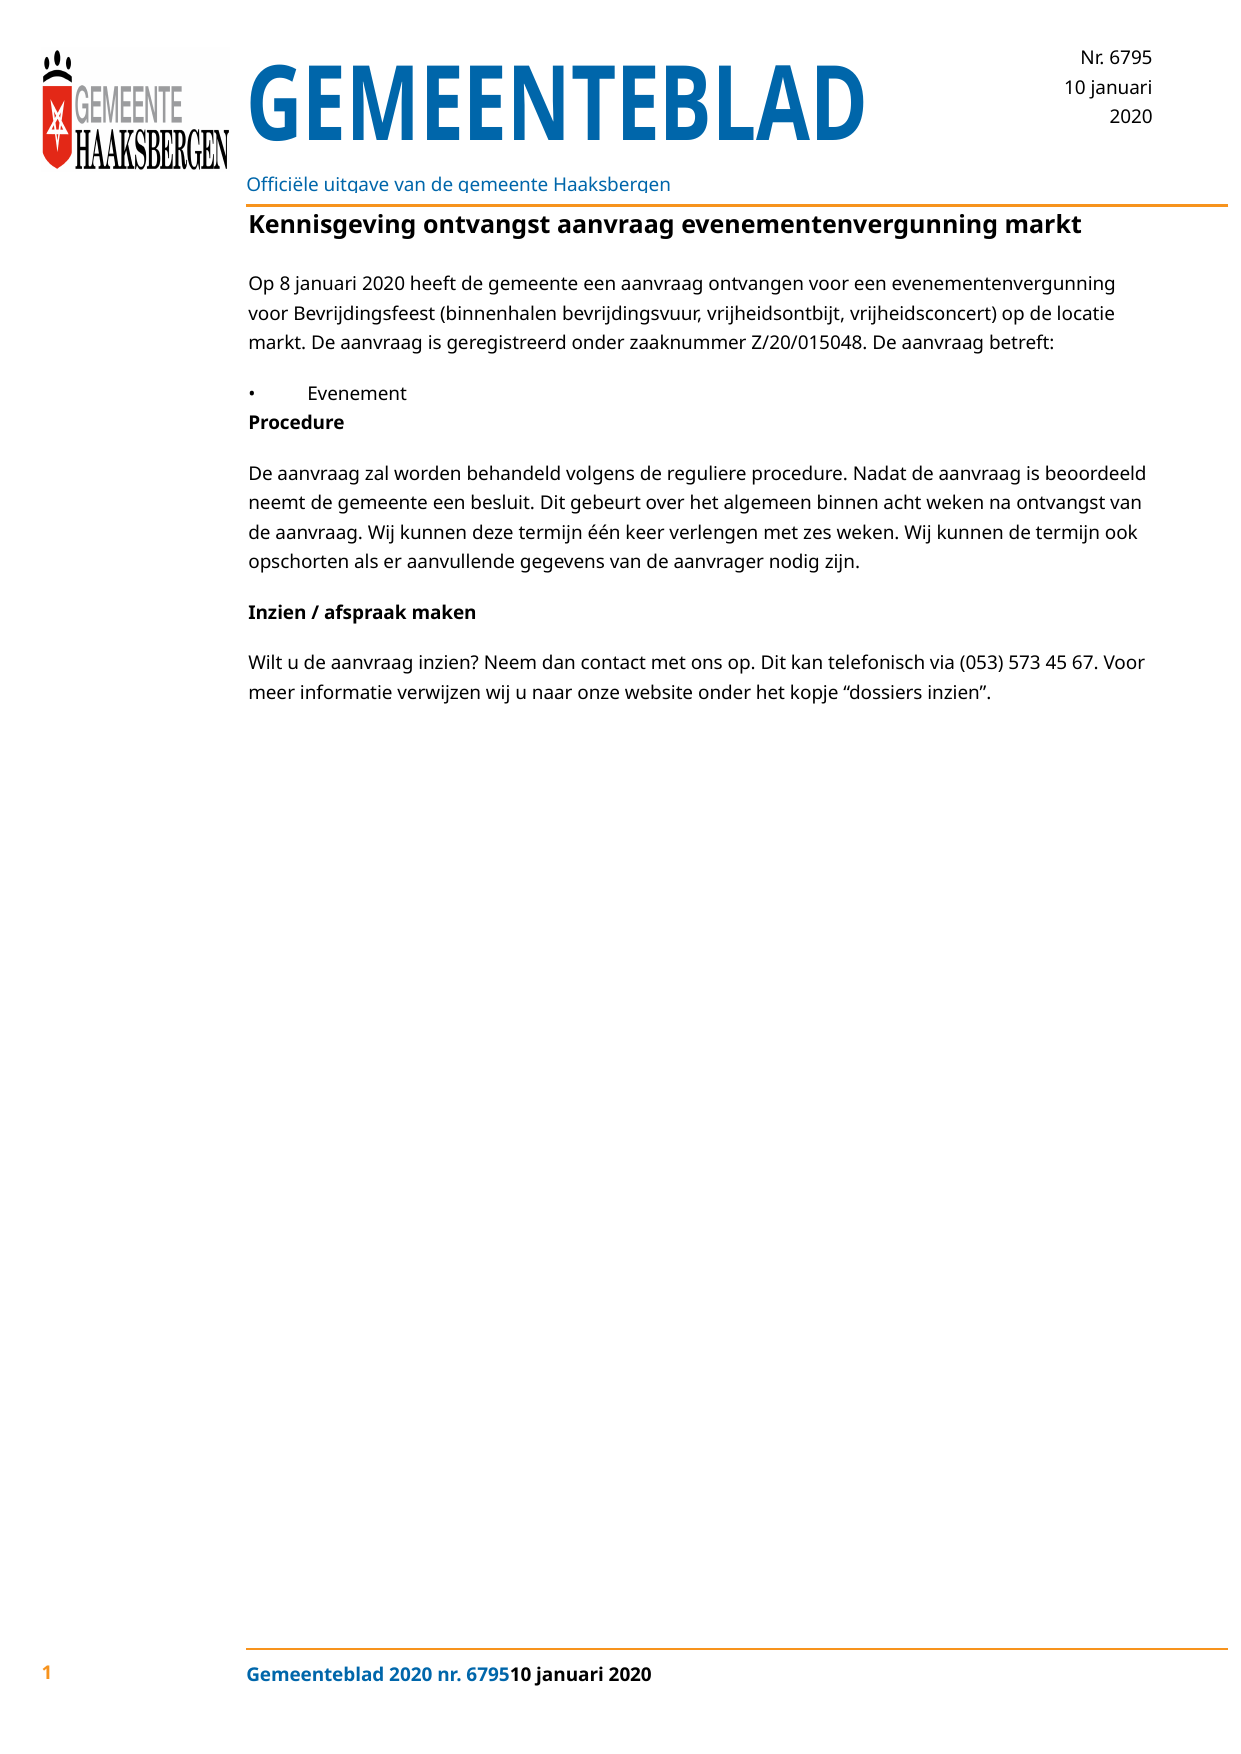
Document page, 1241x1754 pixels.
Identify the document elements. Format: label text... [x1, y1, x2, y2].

text De aanvraag zal worden behandeld volgens de reguliere procedure. Nadat de aanvraag is beoordeeld neemt de gemeente een besluit. Dit gebeurt over het algemeen binnen acht weken na ontvangst van de aanvraag. Wij kunnen deze termijn één keer verlengen met zes weken. Wij kunnen de termijn ook opschorten als er aanvullende gegevens van de aanvrager nodig zijn. [248, 460, 1152, 574]
text Op 8 januari 2020 heeft de gemeente een aanvraag ontvangen voor een evenementenvergunning voor Bevrijdingsfeest (binnenhalen bevrijdingsvuur, vrijheidsontbijt, vrijheidsconcert) op de locatie markt. De aanvraag is geregistreerd onder zaaknummer Z/20/015048. De aanvraag betreft: [248, 270, 1152, 355]
text Wilt u de aanvraag inzien? Neem dan contact met ons op. Dit kan telefonisch via (053) 573 45 67. Voor meer informatie verwijzen wij u naar onze website onder het kopje “dossiers inzien”. [248, 649, 1152, 705]
picture [41, 47, 231, 172]
text Inzien / afspraak maken [248, 599, 1152, 625]
list Evenement [248, 380, 1152, 406]
text Kennisgeving ontvangst aanvraag evenementenvergunning markt [248, 207, 1152, 241]
text Procedure [248, 409, 1152, 435]
